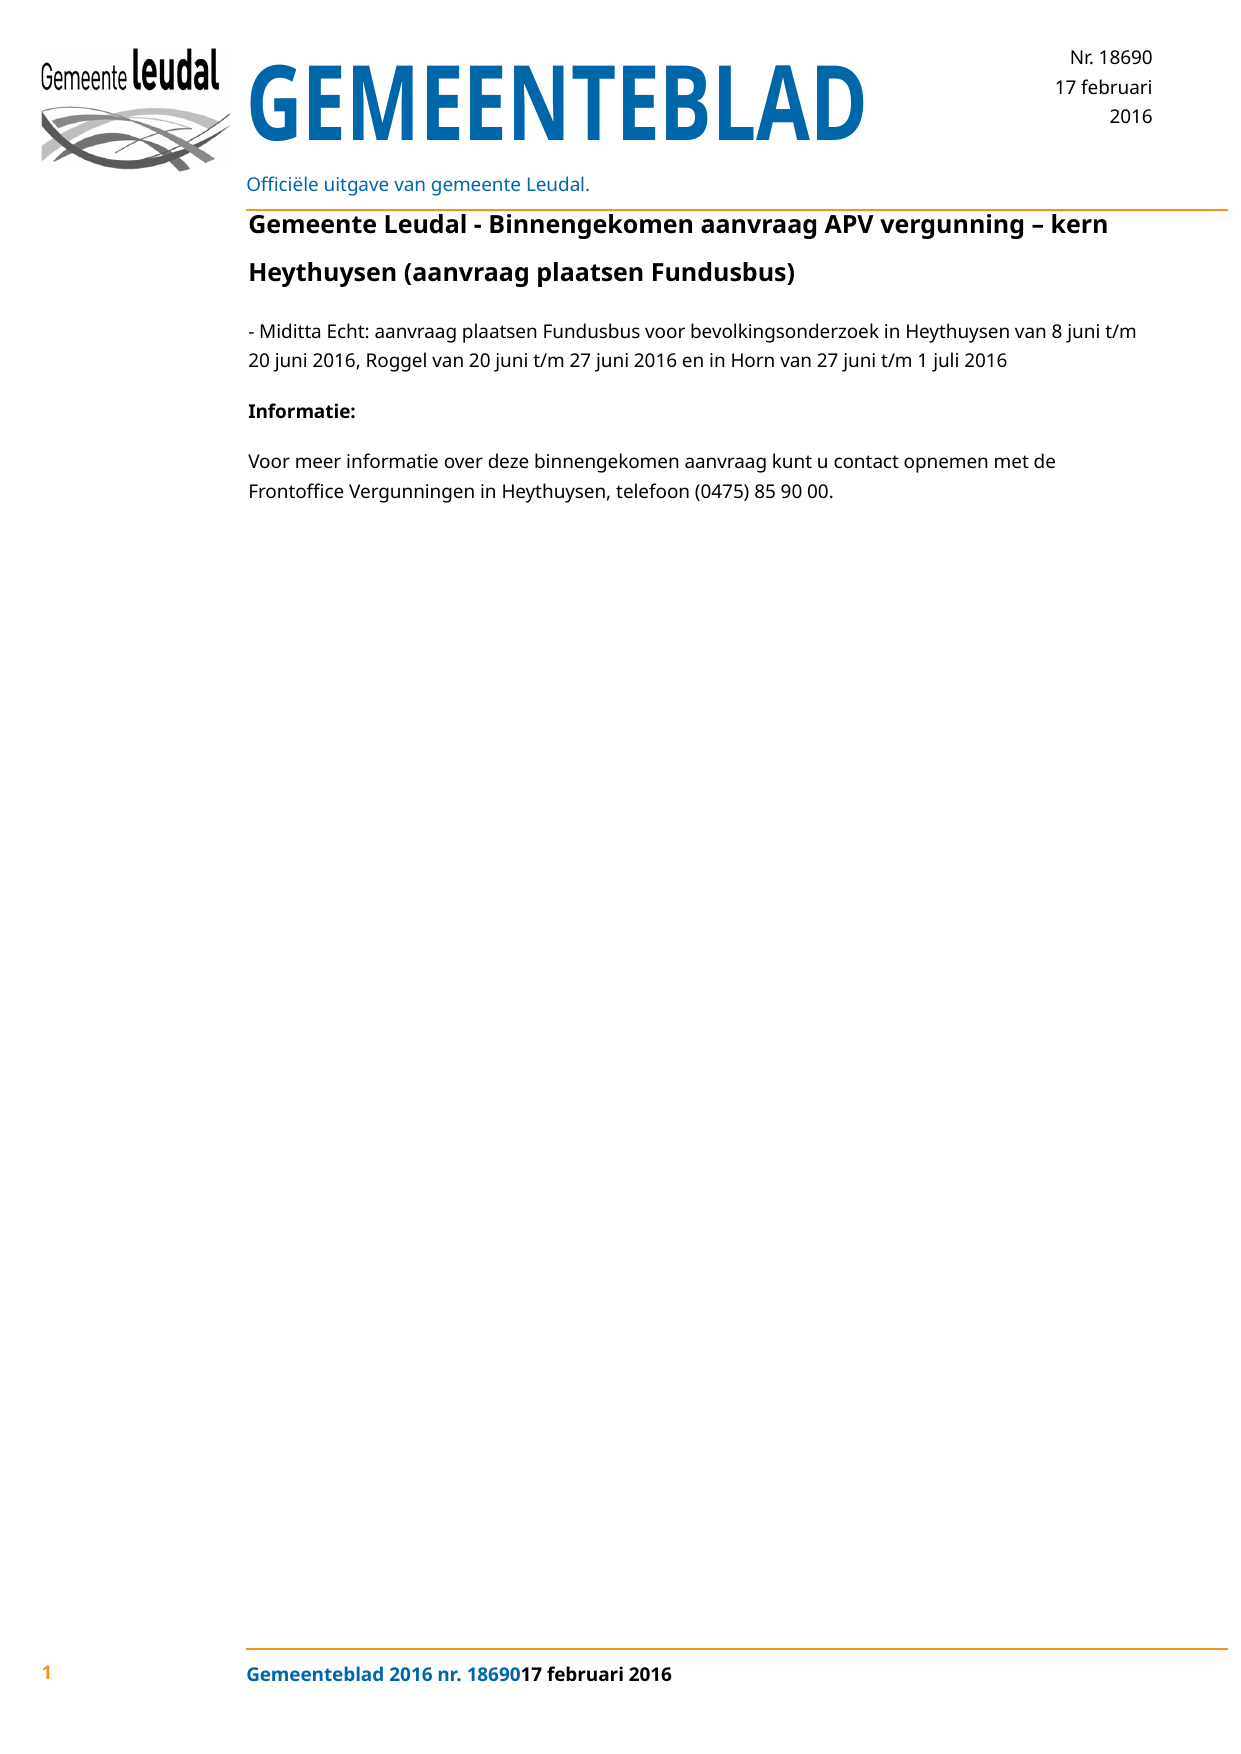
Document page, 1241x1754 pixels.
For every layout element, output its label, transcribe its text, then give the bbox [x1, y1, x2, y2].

text Voor meer informatie over deze binnengekomen aanvraag kunt u contact opnemen met de Frontoffice Vergunningen in Heythuysen, telefoon (0475) 85 90 00. [248, 448, 1152, 504]
text Informatie: [248, 398, 1152, 424]
text - Miditta Echt: aanvraag plaatsen Fundusbus voor bevolkingsonderzoek in Heythuysen van 8 juni t/m 20 juni 2016, Roggel van 20 juni t/m 27 juni 2016 en in Horn van 27 juni t/m 1 juli 2016 [248, 318, 1152, 373]
text Gemeente Leudal - Binnengekomen aanvraag APV vergunning – kern Heythuysen (aanvraag plaatsen Fundusbus) [248, 211, 1152, 288]
picture [41, 47, 231, 172]
